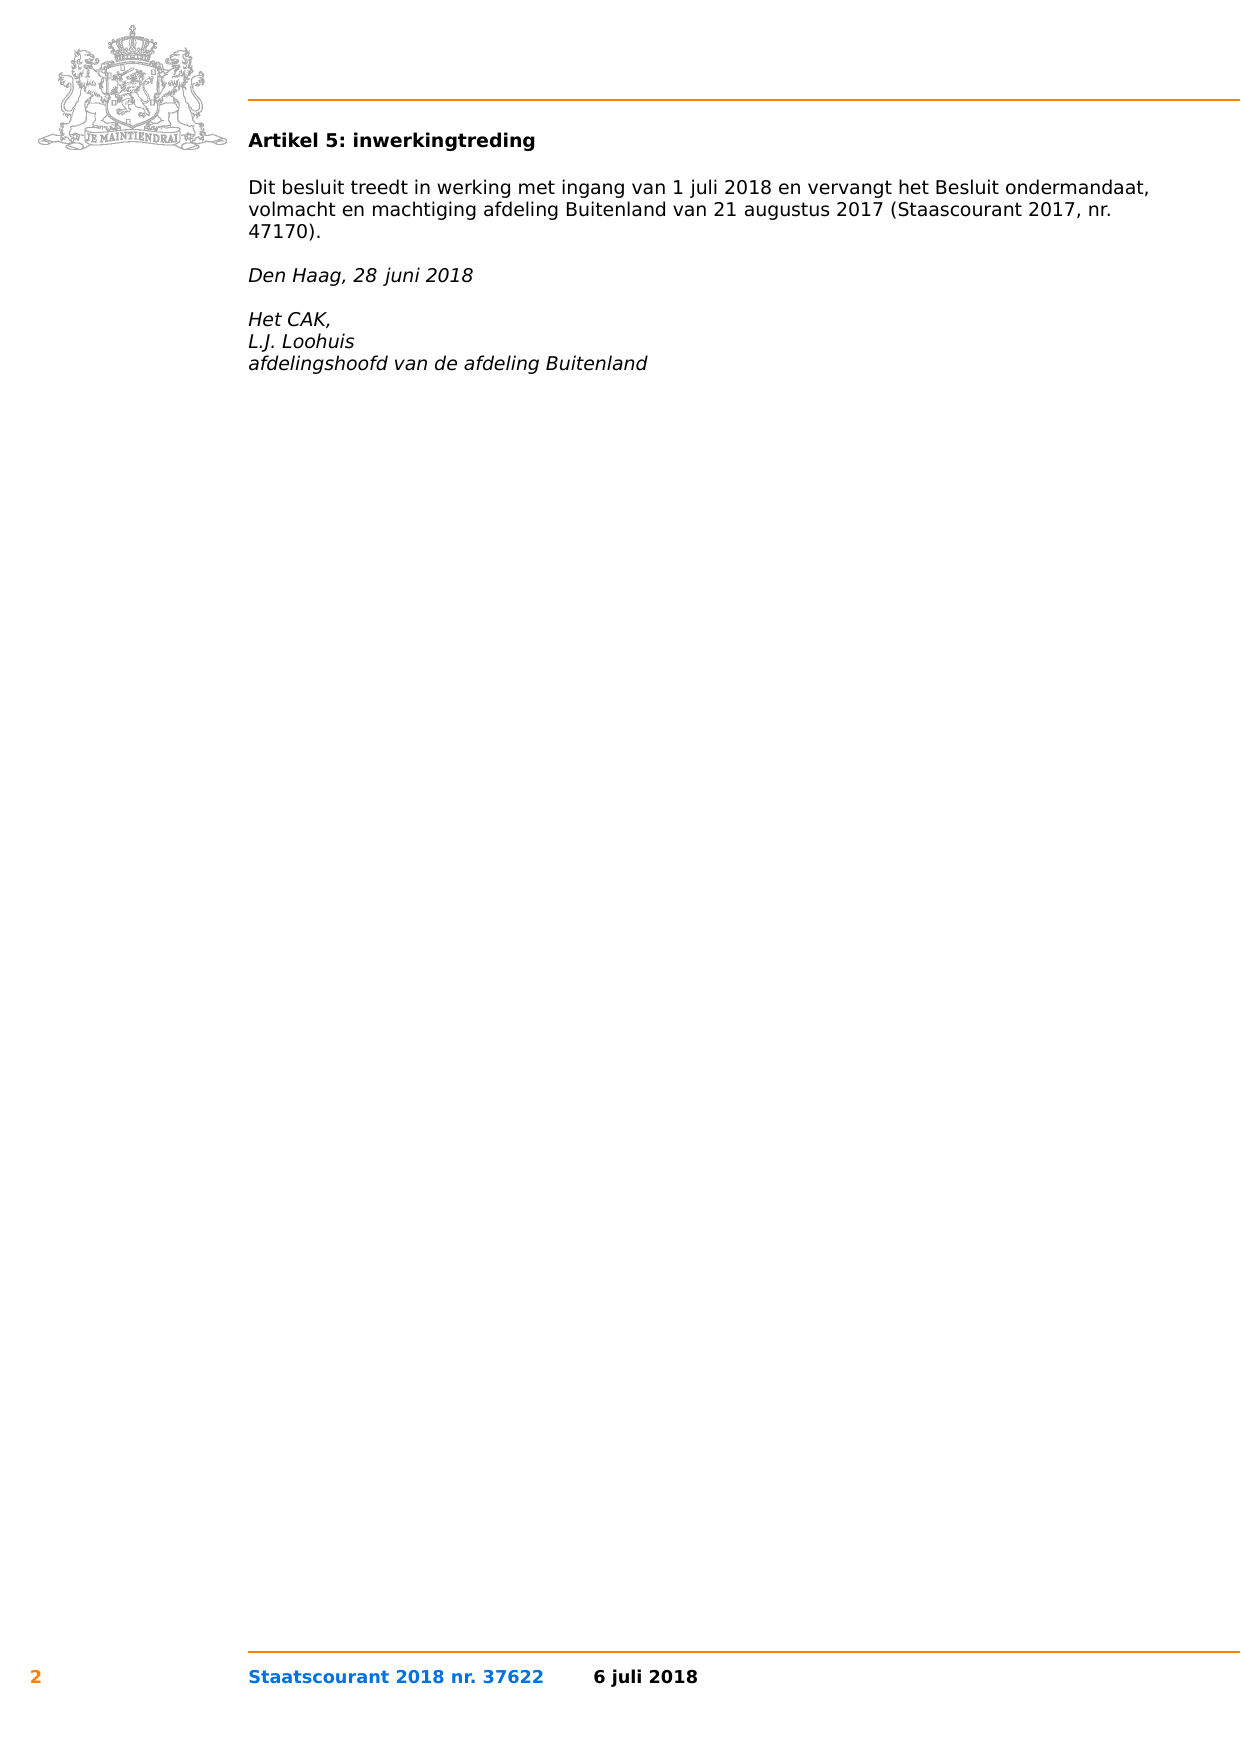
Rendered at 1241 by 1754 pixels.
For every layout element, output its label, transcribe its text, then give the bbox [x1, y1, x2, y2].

subtitle Artikel 5: inwerkingtreding [248, 130, 1163, 152]
text Het CAK, L.J. Loohuis afdelingshoofd van de afdeling Buitenland [248, 308, 1163, 374]
picture [38, 25, 227, 150]
text Dit besluit treedt in werking met ingang van 1 juli 2018 en vervangt het Besluit ondermandaat, volmacht en machtiging afdeling Buitenland van 21 augustus 2017 (Staascourant 2017, nr. 47170). [248, 177, 1163, 243]
text Den Haag, 28 juni 2018 [248, 265, 1163, 287]
